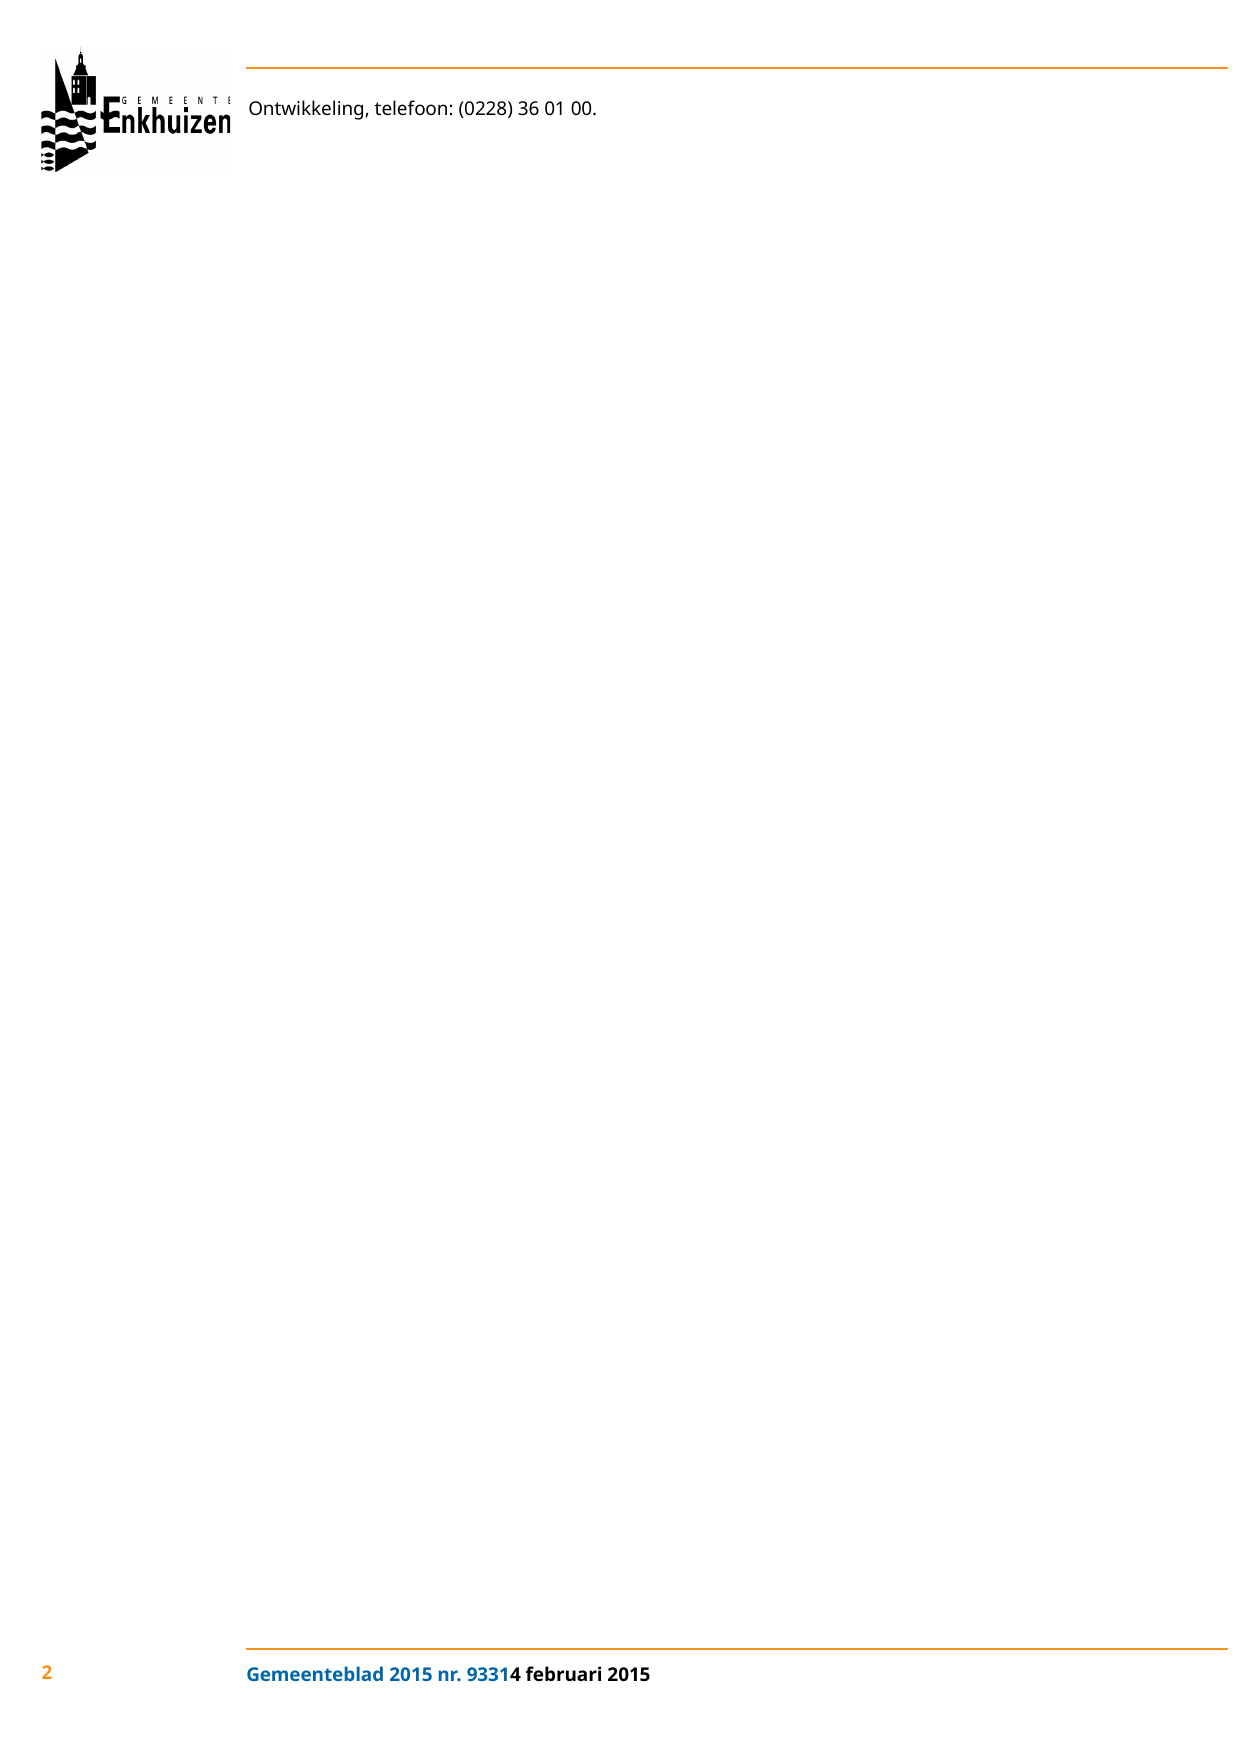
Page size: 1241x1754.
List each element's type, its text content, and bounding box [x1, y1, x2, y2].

picture [41, 47, 231, 172]
text Ontwikkeling, telefoon: (0228) 36 01 00. [248, 95, 1152, 121]
